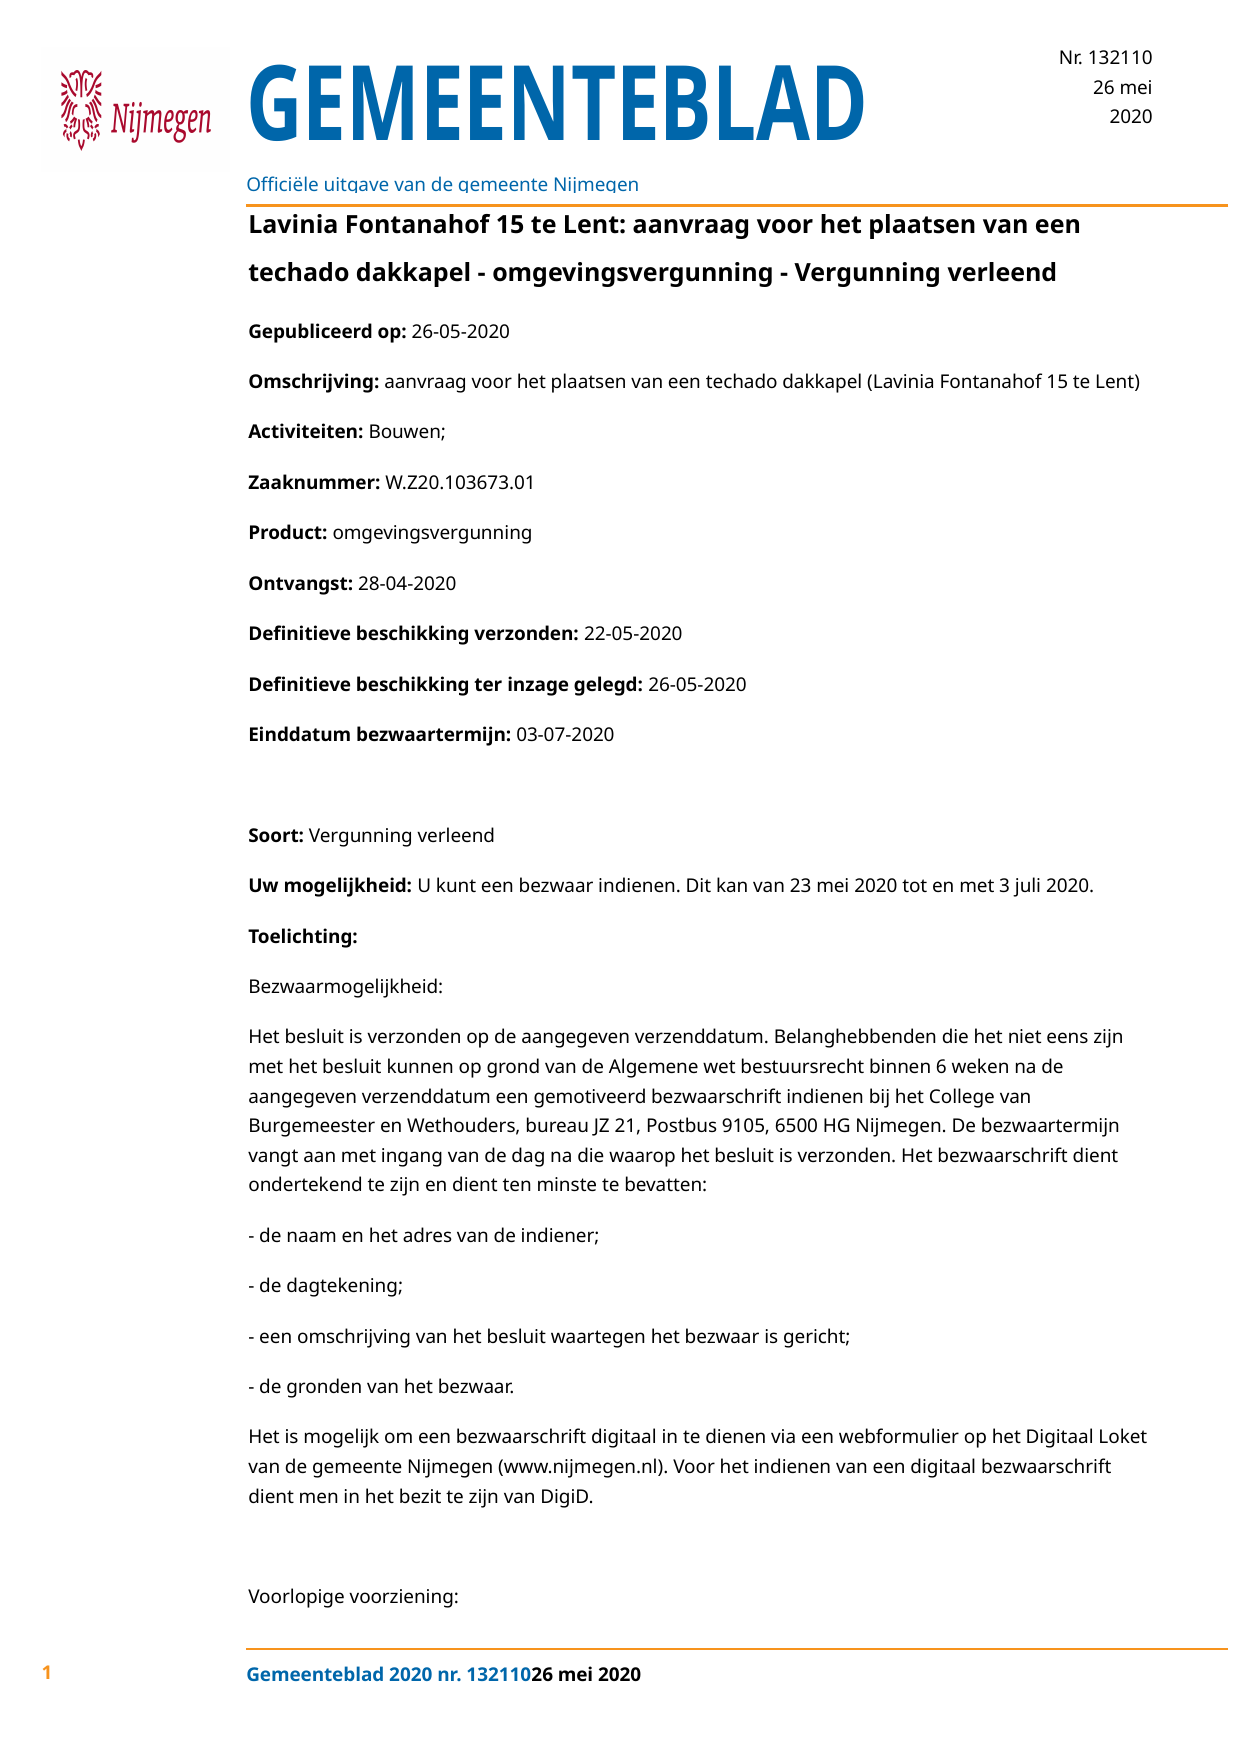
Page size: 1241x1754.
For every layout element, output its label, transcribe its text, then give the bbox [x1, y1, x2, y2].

text Gepubliceerd op: 26-05-2020 [248, 318, 1152, 344]
text - de gronden van het bezwaar. [248, 1373, 1152, 1399]
text Het besluit is verzonden op de aangegeven verzenddatum. Belanghebbenden die het niet eens zijn met het besluit kunnen op grond van de Algemene wet bestuursrecht binnen 6 weken na de aangegeven verzenddatum een gemotiveerd bezwaarschrift indienen bij het College van Burgemeester en Wethouders, bureau JZ 21, Postbus 9105, 6500 HG Nijmegen. De bezwaartermijn vangt aan met ingang van de dag na die waarop het besluit is verzonden. Het bezwaarschrift dient ondertekend te zijn en dient ten minste te bevatten: [248, 1024, 1152, 1197]
picture [41, 47, 231, 172]
text Definitieve beschikking ter inzage gelegd: 26-05-2020 [248, 671, 1152, 697]
text Einddatum bezwaartermijn: 03-07-2020 [248, 721, 1152, 747]
text Activiteiten: Bouwen; [248, 419, 1152, 444]
text Lavinia Fontanahof 15 te Lent: aanvraag voor het plaatsen van een techado dakkapel - omgevingsvergunning - Vergunning verleend [248, 207, 1152, 288]
text Toelichting: [248, 923, 1152, 949]
text Definitieve beschikking verzonden: 22-05-2020 [248, 620, 1152, 646]
text Uw mogelijkheid: U kunt een bezwaar indienen. Dit kan van 23 mei 2020 tot en met 3 juli 2020. [248, 872, 1152, 898]
text Zaaknummer: W.Z20.103673.01 [248, 469, 1152, 495]
text Bezwaarmogelijkheid: [248, 973, 1152, 999]
text Het is mogelijk om een bezwaarschrift digitaal in te dienen via een webformulier op het Digitaal Loket van de gemeente Nijmegen (www.nijmegen.nl). Voor het indienen van een digitaal bezwaarschrift dient men in het bezit te zijn van DigiD. [248, 1424, 1152, 1509]
text - de dagtekening; [248, 1272, 1152, 1298]
text - een omschrijving van het besluit waartegen het bezwaar is gericht; [248, 1323, 1152, 1349]
text Voorlopige voorziening: [248, 1584, 1152, 1609]
text Omschrijving: aanvraag voor het plaatsen van een techado dakkapel (Lavinia Fontanahof 15 te Lent) [248, 368, 1152, 394]
text - de naam en het adres van de indiener; [248, 1222, 1152, 1248]
text Product: omgevingsvergunning [248, 519, 1152, 545]
text Ontvangst: 28-04-2020 [248, 570, 1152, 596]
text Soort: Vergunning verleend [248, 822, 1152, 848]
